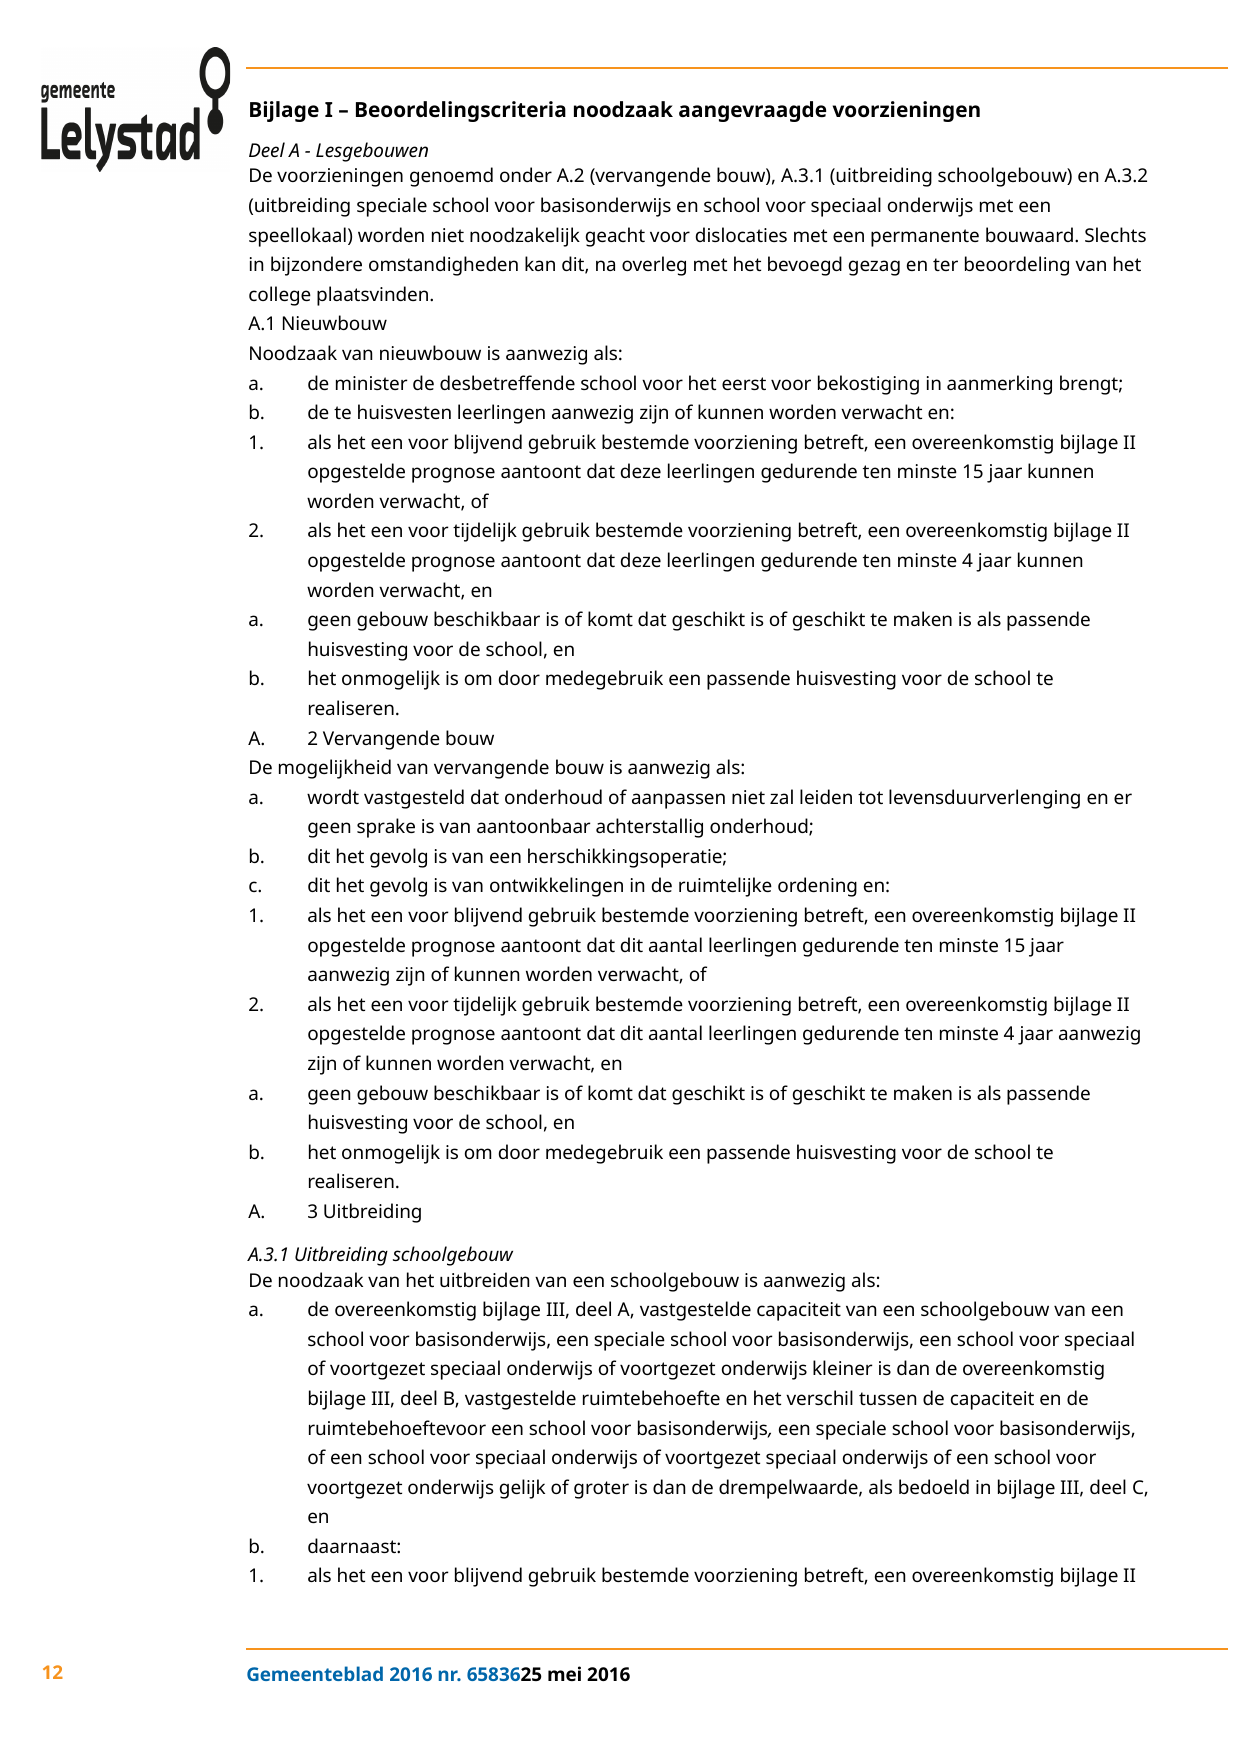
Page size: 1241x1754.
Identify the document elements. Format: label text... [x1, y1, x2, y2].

list dit het gevolg is van ontwikkelingen in de ruimtelijke ordening en: [248, 873, 1152, 898]
text Bijlage I – Beoordelingscriteria noodzaak aangevraagde voorzieningen [248, 95, 1152, 123]
list geen gebouw beschikbaar is of komt dat geschikt is of geschikt te maken is als passende huisvesting voor de school, en [248, 1080, 1152, 1135]
list het onmogelijk is om door medegebruik een passende huisvesting voor de school te realiseren. [248, 1139, 1152, 1194]
list de te huisvesten leerlingen aanwezig zijn of kunnen worden verwacht en: [248, 399, 1152, 425]
list als het een voor tijdelijk gebruik bestemde voorziening betreft, een overeenkomstig bijlage II opgestelde prognose aantoont dat deze leerlingen gedurende ten minste 4 jaar kunnen worden verwacht, en [248, 518, 1152, 602]
list geen gebouw beschikbaar is of komt dat geschikt is of geschikt te maken is als passende huisvesting voor de school, en [248, 606, 1152, 662]
list als het een voor tijdelijk gebruik bestemde voorziening betreft, een overeenkomstig bijlage II opgestelde prognose aantoont dat dit aantal leerlingen gedurende ten minste 4 jaar aanwezig zijn of kunnen worden verwacht, en [248, 991, 1152, 1076]
list 3 Uitbreiding [248, 1198, 1152, 1224]
list als het een voor blijvend gebruik bestemde voorziening betreft, een overeenkomstig bijlage II opgestelde prognose aantoont dat dit aantal leerlingen gedurende ten minste 15 jaar aanwezig zijn of kunnen worden verwacht, of [248, 902, 1152, 987]
list wordt vastgesteld dat onderhoud of aanpassen niet zal leiden tot levensduurverlenging en er geen sprake is van aantoonbaar achterstallig onderhoud; [248, 784, 1152, 839]
list dit het gevolg is van een herschikkingsoperatie; [248, 843, 1152, 869]
list 2 Vervangende bouw [248, 725, 1152, 750]
text A.3.1 Uitbreiding schoolgebouw [248, 1241, 1152, 1267]
text De mogelijkheid van vervangende bouw is aanwezig als: [248, 754, 1152, 780]
text A.1 Nieuwbouw [248, 311, 1152, 336]
list de minister de desbetreffende school voor het eerst voor bekostiging in aanmerking brengt; [248, 370, 1152, 395]
list het onmogelijk is om door medegebruik een passende huisvesting voor de school te realiseren. [248, 666, 1152, 721]
list als het een voor blijvend gebruik bestemde voorziening betreft, een overeenkomstig bijlage II opgestelde prognose aantoont dat deze leerlingen gedurende ten minste 15 jaar kunnen worden verwacht, of [248, 429, 1152, 514]
text De voorzieningen genoemd onder A.2 (vervangende bouw), A.3.1 (uitbreiding schoolgebouw) en A.3.2 (uitbreiding speciale school voor basisonderwijs en school voor speciaal onderwijs met een speellokaal) worden niet noodzakelijk geacht voor dislocaties met een permanente bouwaard. Slechts in bijzondere omstandigheden kan dit, na overleg met het bevoegd gezag en ter beoordeling van het college plaatsvinden. [248, 163, 1152, 307]
text Deel A - Lesgebouwen [248, 137, 1152, 163]
picture [41, 47, 231, 172]
list als het een voor blijvend gebruik bestemde voorziening betreft, een overeenkomstig bijlage II [248, 1563, 1152, 1588]
list daarnaast: [248, 1533, 1152, 1559]
list de overeenkomstig bijlage III, deel A, vastgestelde capaciteit van een schoolgebouw van een school voor basisonderwijs, een speciale school voor basisonderwijs, een school voor speciaal of voortgezet speciaal onderwijs of voortgezet onderwijs kleiner is dan de overeenkomstig bijlage III, deel B, vastgestelde ruimtebehoefte en het verschil tussen de capaciteit en de ruimtebehoeftevoor een school voor basisonderwijs, een speciale school voor basisonderwijs, of een school voor speciaal onderwijs of voortgezet speciaal onderwijs of een school voor voortgezet onderwijs gelijk of groter is dan de drempelwaarde, als bedoeld in bijlage III, deel C, en [248, 1296, 1152, 1529]
text De noodzaak van het uitbreiden van een schoolgebouw is aanwezig als: [248, 1267, 1152, 1293]
text Noodzaak van nieuwbouw is aanwezig als: [248, 340, 1152, 366]
